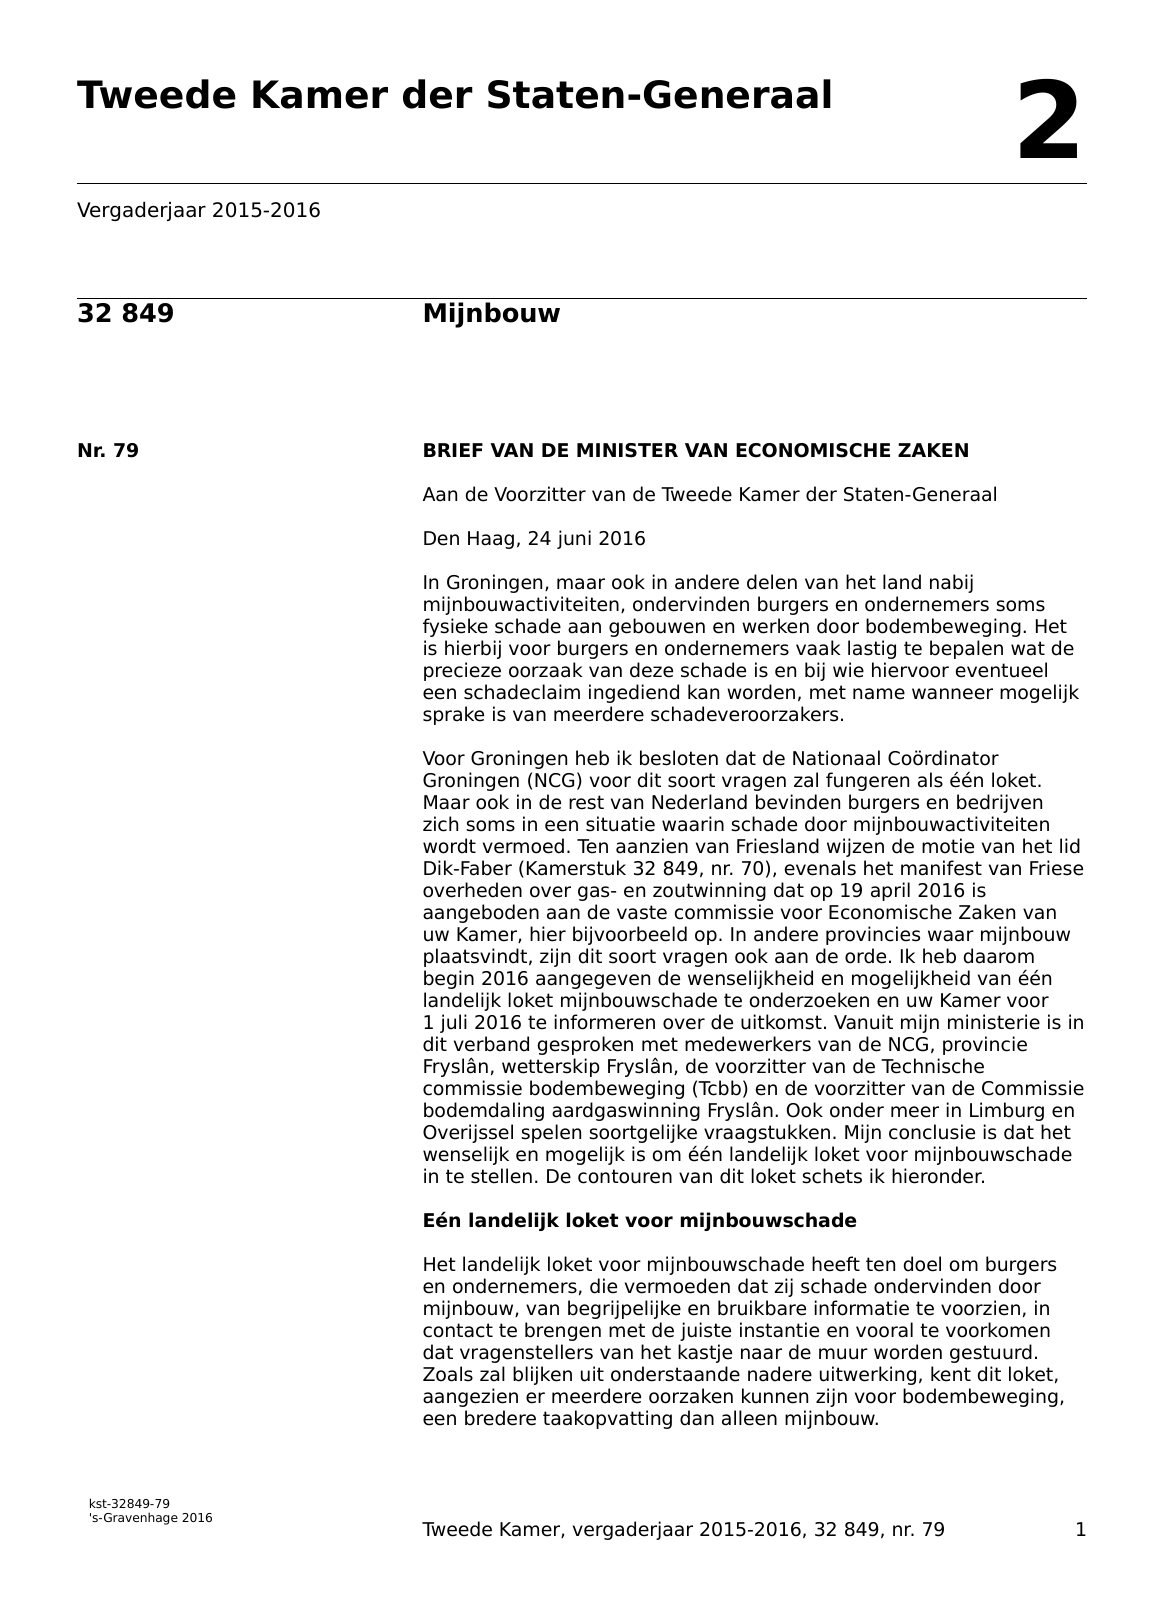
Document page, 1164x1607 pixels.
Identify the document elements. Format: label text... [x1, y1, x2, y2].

text Aan de Voorzitter van de Tweede Kamer der Staten-Generaal [422, 484, 1087, 506]
text Het landelijk loket voor mijnbouwschade heeft ten doel om burgers en ondernemers, die vermoeden dat zij schade ondervinden door mijnbouw, van begrijpelijke en bruikbare informatie te voorzien, in contact te brengen met de juiste instantie en vooral te voorkomen dat vragenstellers van het kastje naar de muur worden gestuurd. Zoals zal blijken uit onderstaande nadere uitwerking, kent dit loket, aangezien er meerdere oorzaken kunnen zijn voor bodembeweging, een bredere taakopvatting dan alleen mijnbouw. [422, 1254, 1087, 1430]
text kst-32849-79 [88, 1497, 323, 1511]
table_header 2 [886, 59, 1087, 183]
subtitle Nr. 79 BRIEF VAN DE MINISTER VAN ECONOMISCHE ZAKEN [77, 440, 1087, 462]
table_cell Vergaderjaar 2015-2016 [77, 184, 1087, 298]
text In Groningen, maar ook in andere delen van het land nabij mijnbouwactiviteiten, ondervinden burgers en ondernemers soms fysieke schade aan gebouwen en werken door bodembeweging. Het is hierbij voor burgers en ondernemers vaak lastig te bepalen wat de precieze oorzaak van deze schade is en bij wie hiervoor eventueel een schadeclaim ingediend kan worden, met name wanneer mogelijk sprake is van meerdere schadeveroorzakers. [422, 572, 1087, 726]
text 's-Gravenhage 2016 [88, 1511, 323, 1525]
text Den Haag, 24 juni 2016 [422, 528, 1087, 550]
table_header Tweede Kamer der Staten-Generaal [77, 59, 886, 183]
subtitle Eén landelijk loket voor mijnbouwschade [422, 1210, 1087, 1232]
text Voor Groningen heb ik besloten dat de Nationaal Coördinator Groningen (NCG) voor dit soort vragen zal fungeren als één loket. Maar ook in de rest van Nederland bevinden burgers en bedrijven zich soms in een situatie waarin schade door mijnbouwactiviteiten wordt vermoed. Ten aanzien van Friesland wijzen de motie van het lid Dik-Faber (Kamerstuk 32 849, nr. 70), evenals het manifest van Friese overheden over gas- en zoutwinning dat op 19 april 2016 is aangeboden aan de vaste commissie voor Economische Zaken van uw Kamer, hier bijvoorbeeld op. In andere provincies waar mijnbouw plaatsvindt, zijn dit soort vragen ook aan de orde. Ik heb daarom begin 2016 aangegeven de wenselijkheid en mogelijkheid van één landelijk loket mijnbouwschade te onderzoeken en uw Kamer voor 1 juli 2016 te informeren over de uitkomst. Vanuit mijn ministerie is in dit verband gesproken met medewerkers van de NCG, provincie Fryslân, wetterskip Fryslân, de voorzitter van de Technische commissie bodembeweging (Tcbb) en de voorzitter van de Commissie bodemdaling aardgaswinning Fryslân. Ook onder meer in Limburg en Overijssel spelen soortgelijke vraagstukken. Mijn conclusie is dat het wenselijk en mogelijk is om één landelijk loket voor mijnbouwschade in te stellen. De contouren van dit loket schets ik hieronder. [422, 748, 1087, 1188]
subtitle 32 849 Mijnbouw [77, 299, 1087, 329]
